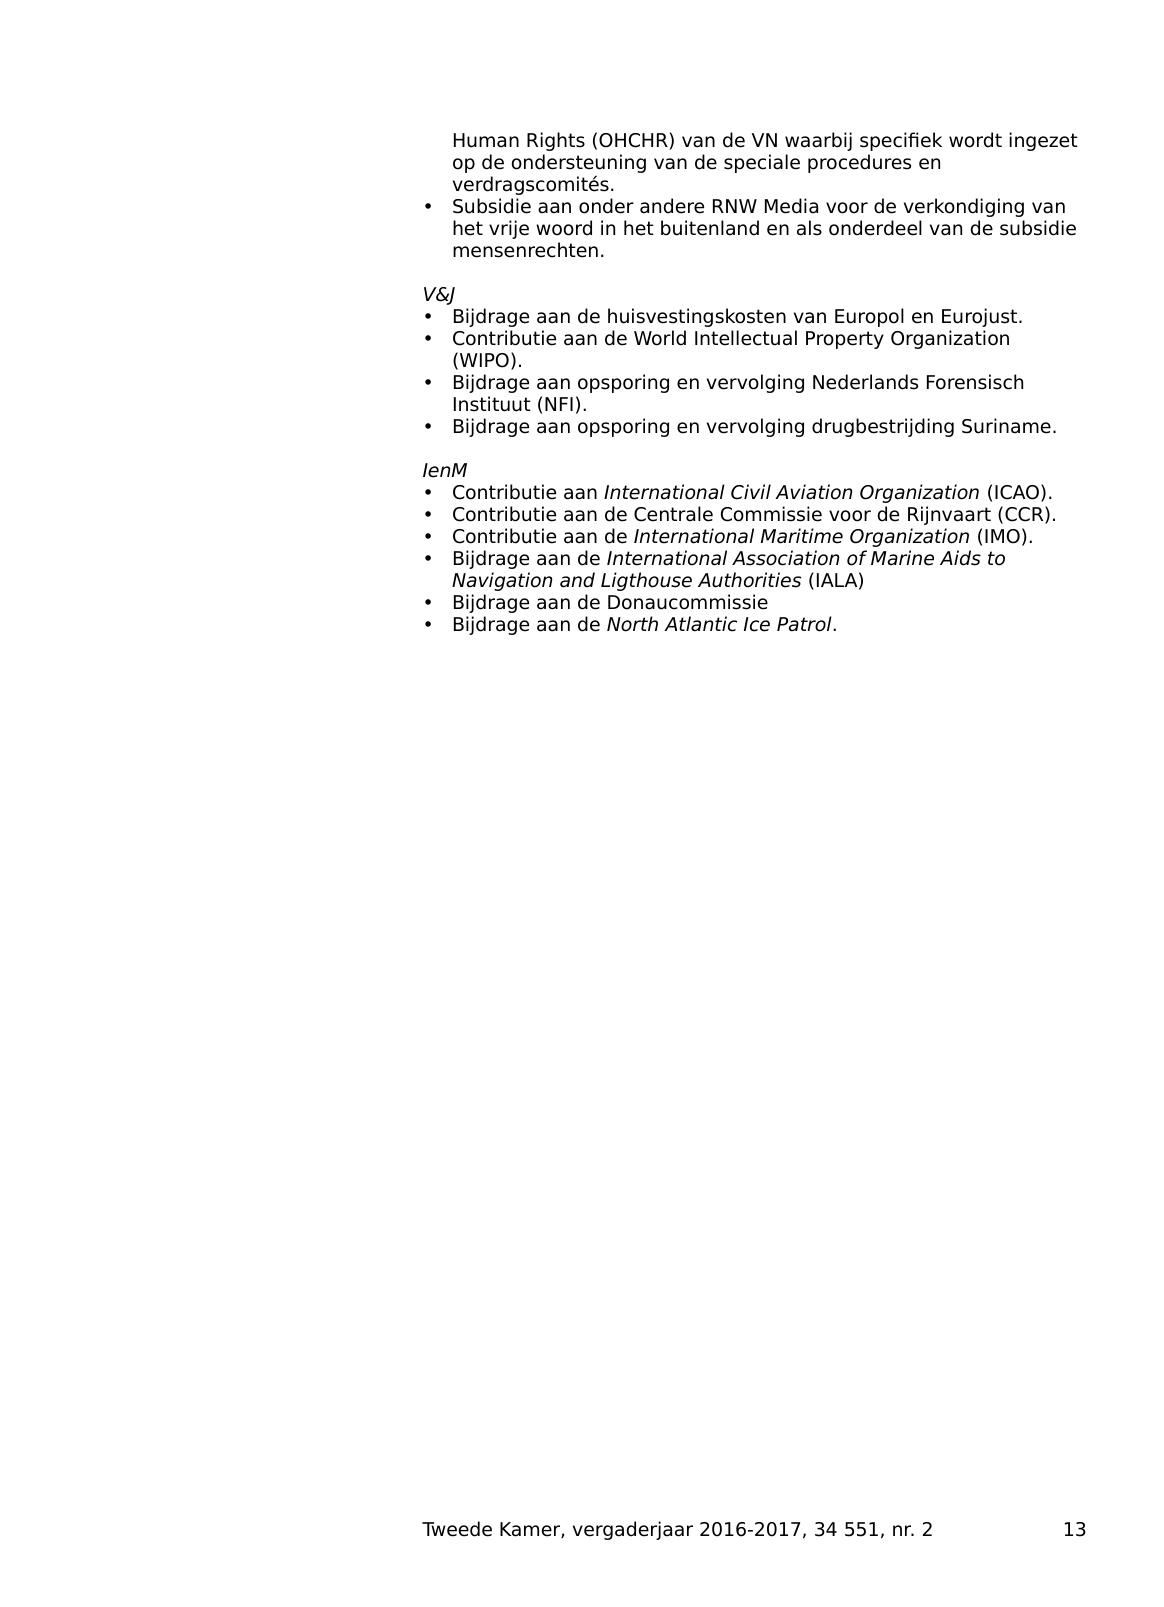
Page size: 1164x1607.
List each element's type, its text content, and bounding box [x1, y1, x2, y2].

text • Bijdrage aan opsporing en vervolging Nederlands Forensisch Instituut (NFI). [422, 372, 1087, 416]
text • Contributie aan de International Maritime Organization (IMO). [422, 526, 1087, 548]
subtitle V&J [422, 284, 1087, 306]
text • Contributie aan de World Intellectual Property Organization (WIPO). [422, 328, 1087, 372]
text • Bijdrage aan de Donaucommissie [422, 592, 1087, 614]
text • Contributie aan International Civil Aviation Organization (ICAO). [422, 482, 1087, 504]
text Human Rights (OHCHR) van de VN waarbij specifiek wordt ingezet op de ondersteuning van de speciale procedures en verdragscomités. [422, 130, 1087, 196]
text • Bijdrage aan opsporing en vervolging drugbestrijding Suriname. [422, 416, 1087, 438]
text • Bijdrage aan de North Atlantic Ice Patrol. [422, 614, 1087, 636]
subtitle IenM [422, 460, 1087, 482]
text • Subsidie aan onder andere RNW Media voor de verkondiging van het vrije woord in het buitenland en als onderdeel van de subsidie mensenrechten. [422, 196, 1087, 262]
text • Bijdrage aan de International Association of Marine Aids to Navigation and Ligthouse Authorities (IALA) [422, 548, 1087, 592]
text • Contributie aan de Centrale Commissie voor de Rijnvaart (CCR). [422, 504, 1087, 526]
text • Bijdrage aan de huisvestingskosten van Europol en Eurojust. [422, 306, 1087, 328]
